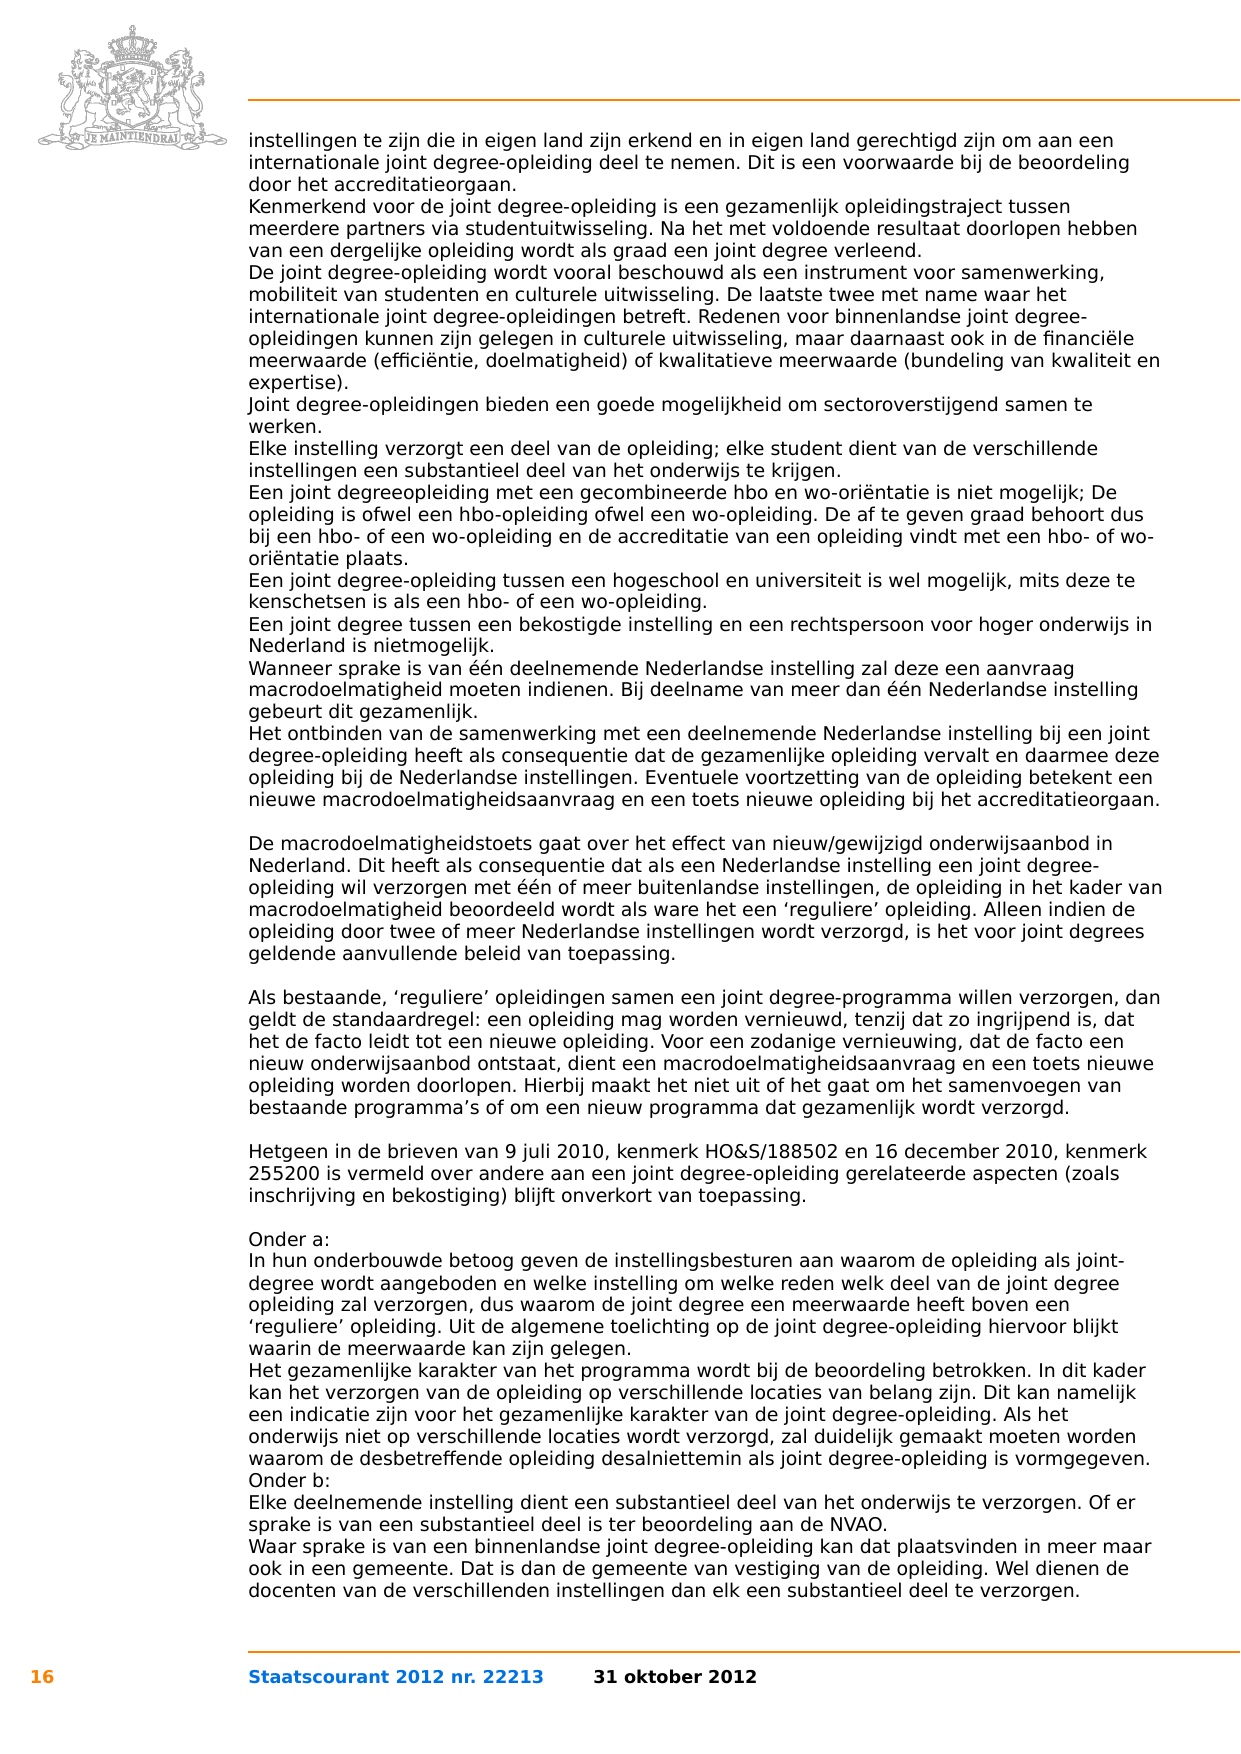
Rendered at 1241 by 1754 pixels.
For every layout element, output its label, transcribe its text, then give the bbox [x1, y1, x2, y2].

text Het gezamenlijke karakter van het programma wordt bij de beoordeling betrokken. In dit kader kan het verzorgen van de opleiding op verschillende locaties van belang zijn. Dit kan namelijk een indicatie zijn voor het gezamenlijke karakter van de joint degree-opleiding. Als het onderwijs niet op verschillende locaties wordt verzorgd, zal duidelijk gemaakt moeten worden waarom de desbetreffende opleiding desalniettemin als joint degree-opleiding is vormgegeven. [248, 1360, 1163, 1470]
picture [38, 25, 227, 150]
text Elke deelnemende instelling dient een substantieel deel van het onderwijs te verzorgen. Of er sprake is van een substantieel deel is ter beoordeling aan de NVAO. [248, 1492, 1163, 1536]
text Het ontbinden van de samenwerking met een deelnemende Nederlandse instelling bij een joint degree-opleiding heeft als consequentie dat de gezamenlijke opleiding vervalt en daarmee deze opleiding bij de Nederlandse instellingen. Eventuele voortzetting van de opleiding betekent een nieuwe macrodoelmatigheidsaanvraag en een toets nieuwe opleiding bij het accreditatieorgaan. [248, 723, 1163, 811]
text In hun onderbouwde betoog geven de instellingsbesturen aan waarom de opleiding als joint-degree wordt aangeboden en welke instelling om welke reden welk deel van de joint degree opleiding zal verzorgen, dus waarom de joint degree een meerwaarde heeft boven een ‘reguliere’ opleiding. Uit de algemene toelichting op de joint degree-opleiding hiervoor blijkt waarin de meerwaarde kan zijn gelegen. [248, 1250, 1163, 1360]
text Wanneer sprake is van één deelnemende Nederlandse instelling zal deze een aanvraag macrodoelmatigheid moeten indienen. Bij deelname van meer dan één Nederlandse instelling gebeurt dit gezamenlijk. [248, 657, 1163, 723]
text Waar sprake is van een binnenlandse joint degree-opleiding kan dat plaatsvinden in meer maar ook in een gemeente. Dat is dan de gemeente van vestiging van de opleiding. Wel dienen de docenten van de verschillenden instellingen dan elk een substantieel deel te verzorgen. [248, 1536, 1163, 1602]
text De macrodoelmatigheidstoets gaat over het effect van nieuw/gewijzigd onderwijsaanbod in Nederland. Dit heeft als consequentie dat als een Nederlandse instelling een joint degree-opleiding wil verzorgen met één of meer buitenlandse instellingen, de opleiding in het kader van macrodoelmatigheid beoordeeld wordt als ware het een ‘reguliere’ opleiding. Alleen indien de opleiding door twee of meer Nederlandse instellingen wordt verzorgd, is het voor joint degrees geldende aanvullende beleid van toepassing. [248, 833, 1163, 965]
text Onder b: [248, 1470, 1163, 1492]
text instellingen te zijn die in eigen land zijn erkend en in eigen land gerechtigd zijn om aan een internationale joint degree-opleiding deel te nemen. Dit is een voorwaarde bij de beoordeling door het accreditatieorgaan. [248, 130, 1163, 196]
text Een joint degree-opleiding tussen een hogeschool en universiteit is wel mogelijk, mits deze te kenschetsen is als een hbo- of een wo-opleiding. [248, 569, 1163, 613]
text Kenmerkend voor de joint degree-opleiding is een gezamenlijk opleidingstraject tussen meerdere partners via studentuitwisseling. Na het met voldoende resultaat doorlopen hebben van een dergelijke opleiding wordt als graad een joint degree verleend. [248, 196, 1163, 262]
text Een joint degree tussen een bekostigde instelling en een rechtspersoon voor hoger onderwijs in Nederland is nietmogelijk. [248, 613, 1163, 657]
text De joint degree-opleiding wordt vooral beschouwd als een instrument voor samenwerking, mobiliteit van studenten en culturele uitwisseling. De laatste twee met name waar het internationale joint degree-opleidingen betreft. Redenen voor binnenlandse joint degree-opleidingen kunnen zijn gelegen in culturele uitwisseling, maar daarnaast ook in de financiële meerwaarde (efficiëntie, doelmatigheid) of kwalitatieve meerwaarde (bundeling van kwaliteit en expertise). [248, 262, 1163, 394]
text Als bestaande, ‘reguliere’ opleidingen samen een joint degree-programma willen verzorgen, dan geldt de standaardregel: een opleiding mag worden vernieuwd, tenzij dat zo ingrijpend is, dat het de facto leidt tot een nieuwe opleiding. Voor een zodanige vernieuwing, dat de facto een nieuw onderwijsaanbod ontstaat, dient een macrodoelmatigheidsaanvraag en een toets nieuwe opleiding worden doorlopen. Hierbij maakt het niet uit of het gaat om het samenvoegen van bestaande programma’s of om een nieuw programma dat gezamenlijk wordt verzorgd. [248, 987, 1163, 1119]
text Hetgeen in de brieven van 9 juli 2010, kenmerk HO&S/188502 en 16 december 2010, kenmerk 255200 is vermeld over andere aan een joint degree-opleiding gerelateerde aspecten (zoals inschrijving en bekostiging) blijft onverkort van toepassing. [248, 1141, 1163, 1207]
text Elke instelling verzorgt een deel van de opleiding; elke student dient van de verschillende instellingen een substantieel deel van het onderwijs te krijgen. [248, 438, 1163, 482]
text Onder a: [248, 1228, 1163, 1250]
text Een joint degreeopleiding met een gecombineerde hbo en wo-oriëntatie is niet mogelijk; De opleiding is ofwel een hbo-opleiding ofwel een wo-opleiding. De af te geven graad behoort dus bij een hbo- of een wo-opleiding en de accreditatie van een opleiding vindt met een hbo- of wo-oriëntatie plaats. [248, 482, 1163, 569]
text Joint degree-opleidingen bieden een goede mogelijkheid om sectoroverstijgend samen te werken. [248, 394, 1163, 438]
